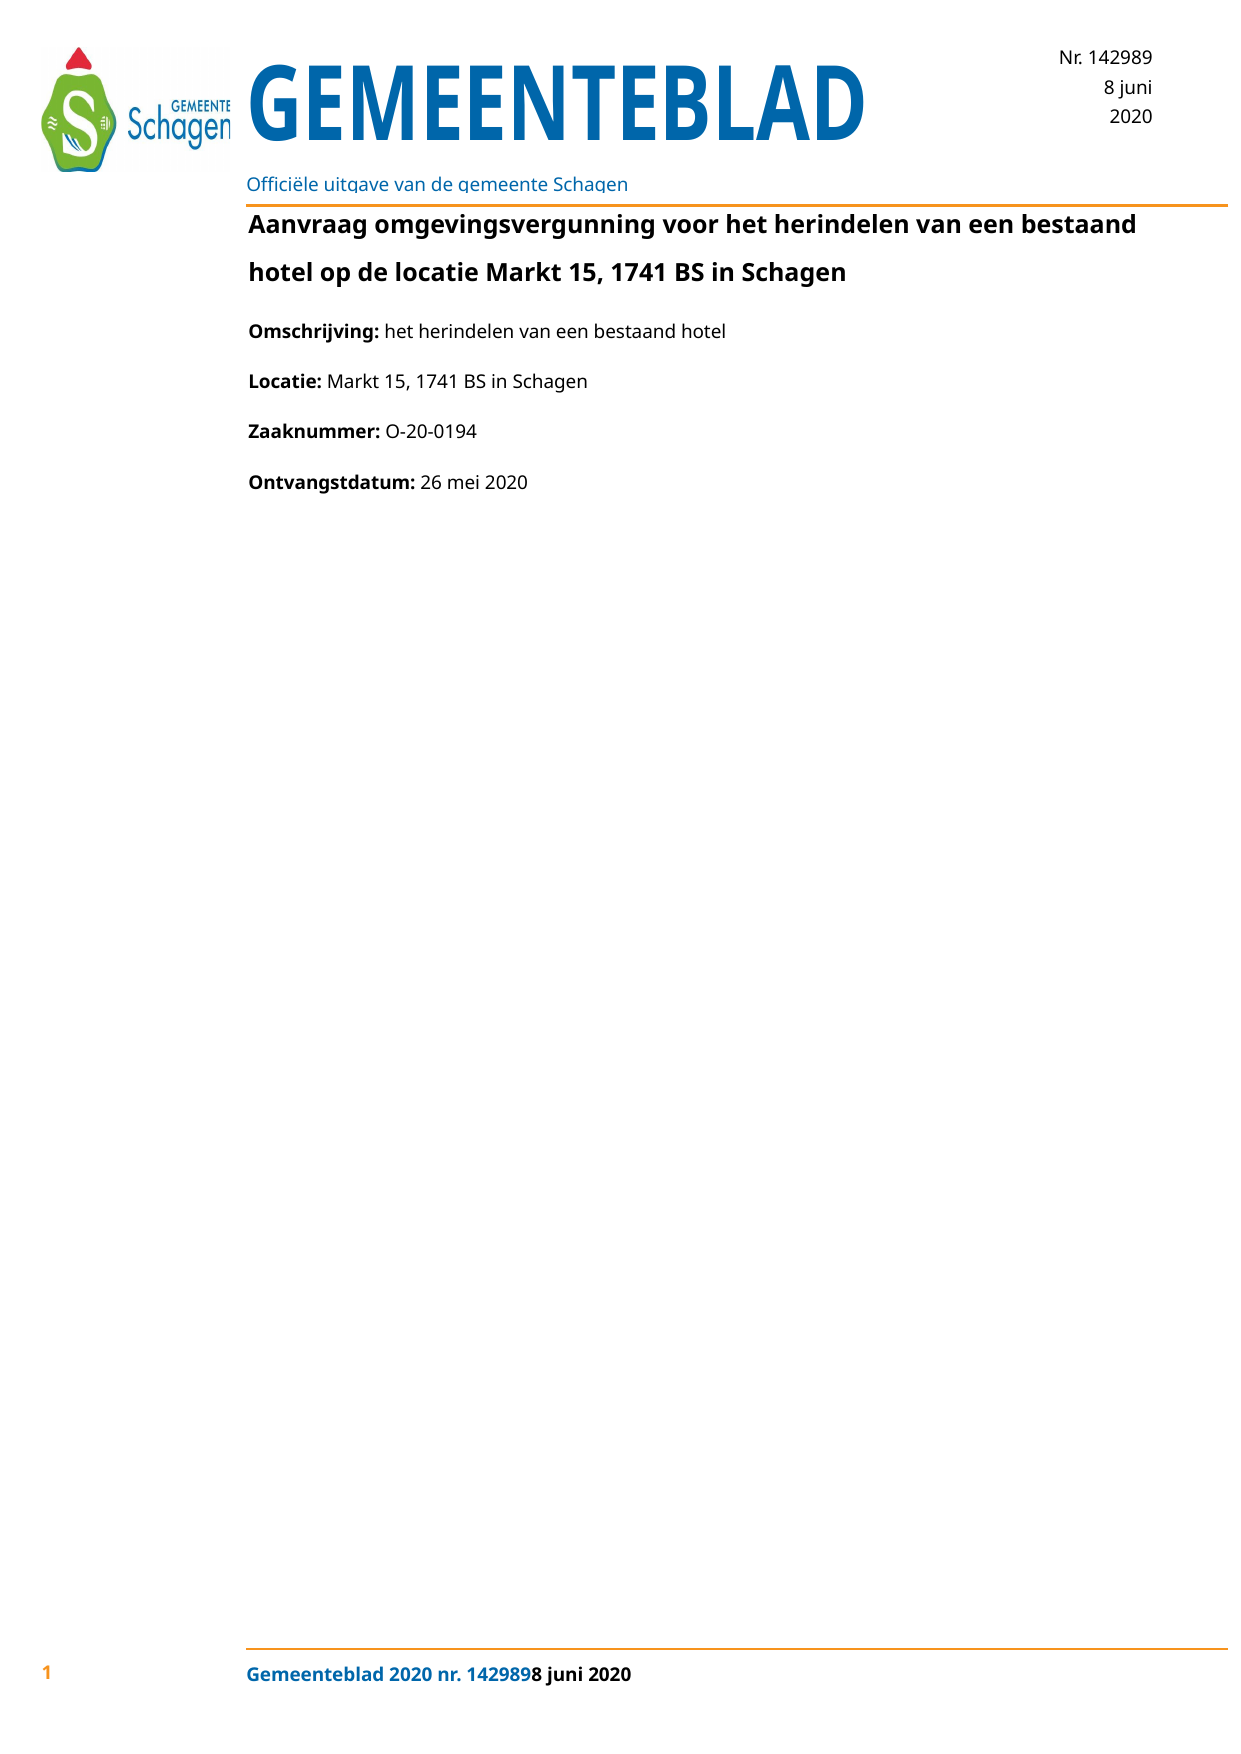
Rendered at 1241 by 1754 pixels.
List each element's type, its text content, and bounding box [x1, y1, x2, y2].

text Aanvraag omgevingsvergunning voor het herindelen van een bestaand hotel op de locatie Markt 15, 1741 BS in Schagen [248, 207, 1152, 288]
text Ontvangstdatum: 26 mei 2020 [248, 469, 1152, 495]
text Omschrijving: het herindelen van een bestaand hotel [248, 318, 1152, 344]
text Zaaknummer: O-20-0194 [248, 419, 1152, 444]
picture [41, 47, 231, 172]
text Locatie: Markt 15, 1741 BS in Schagen [248, 368, 1152, 394]
